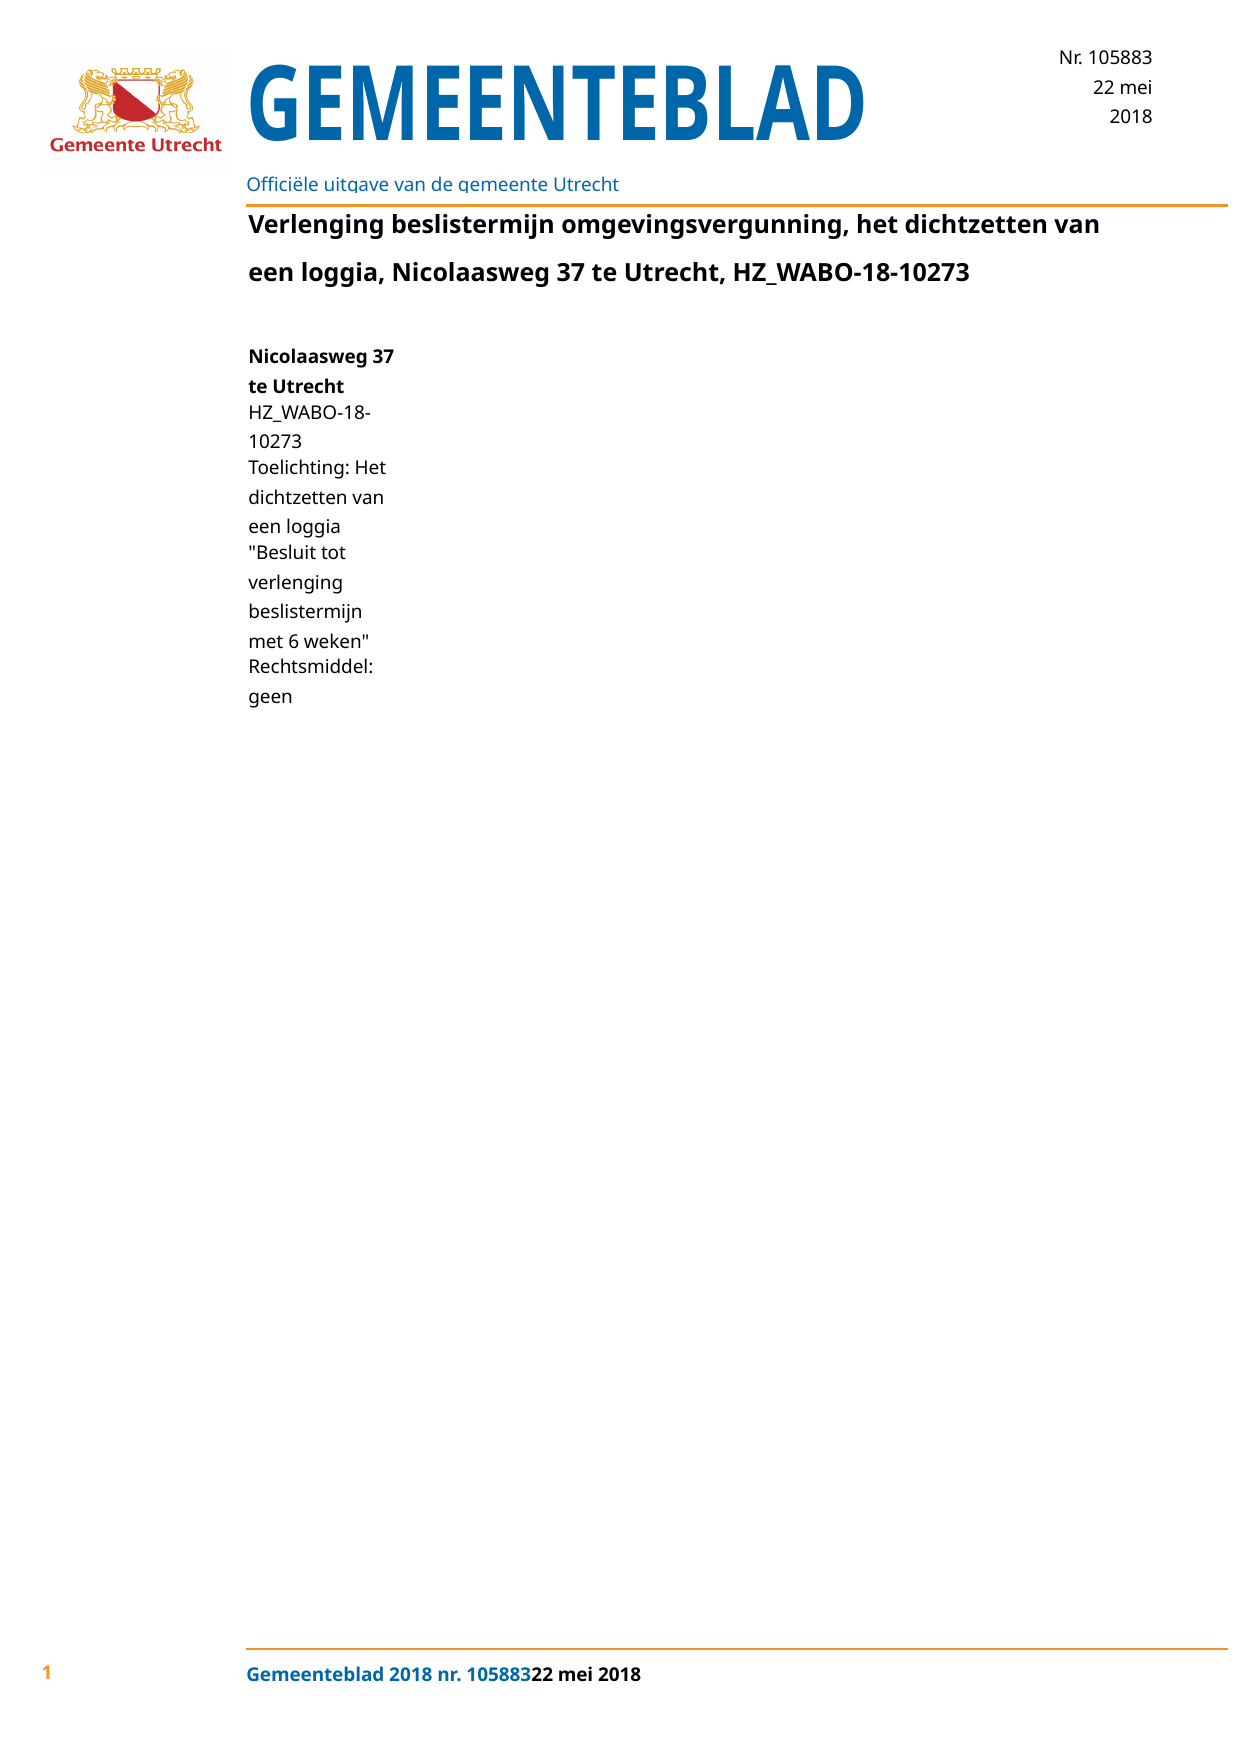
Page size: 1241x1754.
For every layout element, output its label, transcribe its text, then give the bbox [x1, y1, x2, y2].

table_cell HZ_WABO-18-10273 [248, 399, 398, 454]
table_cell "Besluit tot verlenging beslistermijn met 6 weken" [248, 539, 398, 654]
table_cell [549, 709, 700, 735]
table_header [248, 318, 398, 344]
table_cell [549, 399, 700, 454]
table_cell [700, 709, 850, 735]
table_cell [549, 654, 700, 709]
table_cell [399, 709, 549, 735]
table_cell [399, 654, 549, 709]
text Verlenging beslistermijn omgevingsvergunning, het dichtzetten van een loggia, Nicolaasweg 37 te Utrecht, HZ_WABO-18-10273 [248, 207, 1152, 288]
table_cell [248, 709, 398, 735]
table_cell Rechtsmiddel: geen [248, 654, 398, 709]
table_cell [850, 709, 1001, 735]
table_cell [549, 344, 700, 399]
table_cell Nicolaasweg 37 te Utrecht [248, 344, 398, 399]
picture [41, 47, 231, 172]
table_cell [549, 539, 700, 654]
table_cell [399, 399, 549, 454]
table_cell [399, 539, 549, 654]
table_cell Toelichting: Het dichtzetten van een loggia [248, 454, 398, 539]
table_cell [399, 344, 549, 399]
table_cell [1001, 709, 1152, 735]
